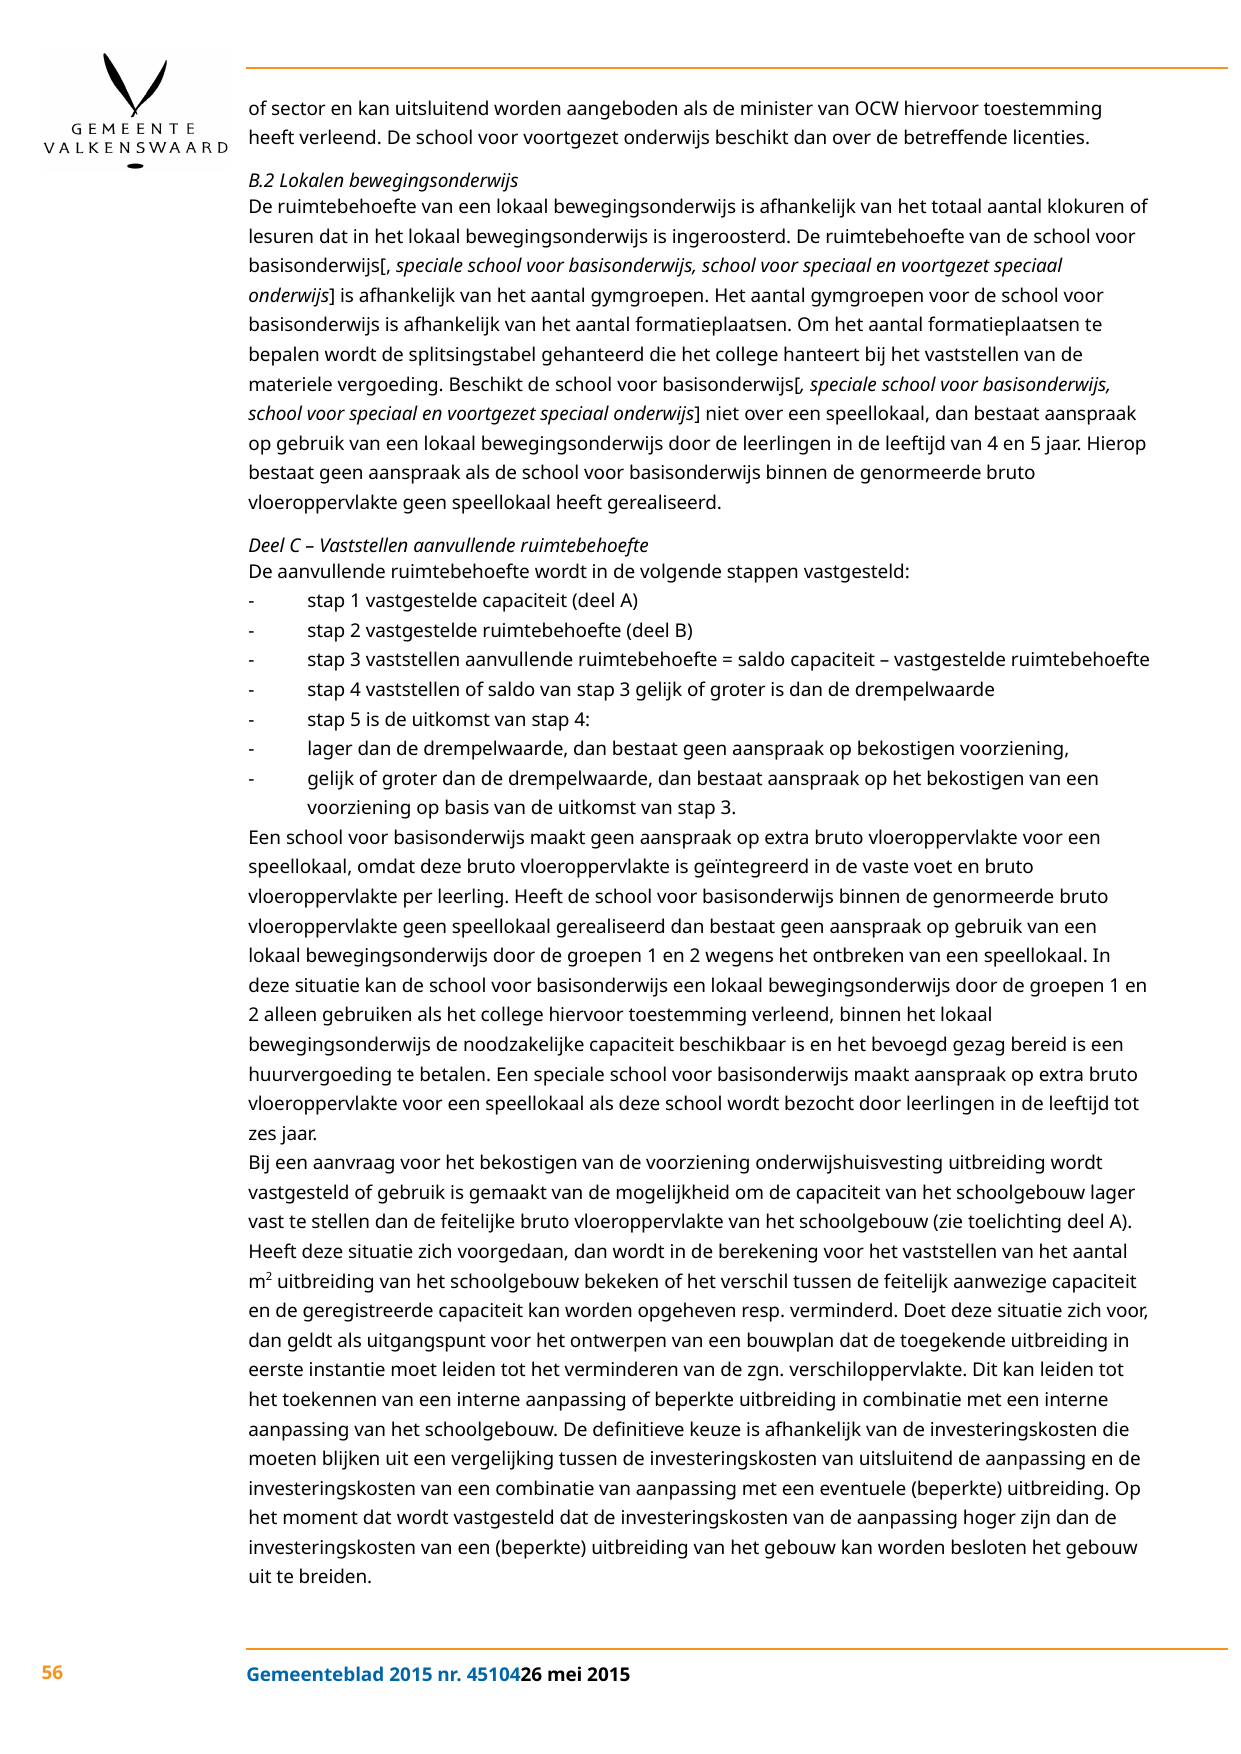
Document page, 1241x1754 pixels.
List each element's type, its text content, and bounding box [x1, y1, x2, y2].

list stap 4 vaststellen of saldo van stap 3 gelijk of groter is dan de drempelwaarde [248, 676, 1152, 702]
list stap 1 vastgestelde capaciteit (deel A) [248, 587, 1152, 613]
list stap 3 vaststellen aanvullende ruimtebehoefte = saldo capaciteit – vastgestelde ruimtebehoefte [248, 647, 1152, 672]
text Een school voor basisonderwijs maakt geen aanspraak op extra bruto vloeroppervlakte voor een speellokaal, omdat deze bruto vloeroppervlakte is geïntegreerd in de vaste voet en bruto vloeroppervlakte per leerling. Heeft de school voor basisonderwijs binnen de genormeerde bruto vloeroppervlakte geen speellokaal gerealiseerd dan bestaat geen aanspraak op gebruik van een lokaal bewegingsonderwijs door de groepen 1 en 2 wegens het ontbreken van een speellokaal. In deze situatie kan de school voor basisonderwijs een lokaal bewegingsonderwijs door de groepen 1 en 2 alleen gebruiken als het college hiervoor toestemming verleend, binnen het lokaal bewegingsonderwijs de noodzakelijke capaciteit beschikbaar is en het bevoegd gezag bereid is een huurvergoeding te betalen. Een speciale school voor basisonderwijs maakt aanspraak op extra bruto vloeroppervlakte voor een speellokaal als deze school wordt bezocht door leerlingen in de leeftijd tot zes jaar. [248, 824, 1152, 1146]
text De aanvullende ruimtebehoefte wordt in de volgende stappen vastgesteld: [248, 558, 1152, 584]
picture [41, 47, 231, 172]
text Bij een aanvraag voor het bekostigen van de voorziening onderwijshuisvesting uitbreiding wordt vastgesteld of gebruik is gemaakt van de mogelijkheid om de capaciteit van het schoolgebouw lager vast te stellen dan de feitelijke bruto vloeroppervlakte van het schoolgebouw (zie toelichting deel A). Heeft deze situatie zich voorgedaan, dan wordt in de berekening voor het vaststellen van het aantal m2 uitbreiding van het schoolgebouw bekeken of het verschil tussen de feitelijk aanwezige capaciteit en de geregistreerde capaciteit kan worden opgeheven resp. verminderd. Doet deze situatie zich voor, dan geldt als uitgangspunt voor het ontwerpen van een bouwplan dat de toegekende uitbreiding in eerste instantie moet leiden tot het verminderen van de zgn. verschiloppervlakte. Dit kan leiden tot het toekennen van een interne aanpassing of beperkte uitbreiding in combinatie met een interne aanpassing van het schoolgebouw. De definitieve keuze is afhankelijk van de investeringskosten die moeten blijken uit een vergelijking tussen de investeringskosten van uitsluitend de aanpassing en de investeringskosten van een combinatie van aanpassing met een eventuele (beperkte) uitbreiding. Op het moment dat wordt vastgesteld dat de investeringskosten van de aanpassing hoger zijn dan de investeringskosten van een (beperkte) uitbreiding van het gebouw kan worden besloten het gebouw uit te breiden. [248, 1149, 1152, 1589]
text Deel C – Vaststellen aanvullende ruimtebehoefte [248, 532, 1152, 558]
list lager dan de drempelwaarde, dan bestaat geen aanspraak op bekostigen voorziening, [248, 735, 1152, 761]
text B.2 Lokalen bewegingsonderwijs [248, 167, 1152, 193]
list stap 5 is de uitkomst van stap 4: [248, 706, 1152, 732]
text De ruimtebehoefte van een lokaal bewegingsonderwijs is afhankelijk van het totaal aantal klokuren of lesuren dat in het lokaal bewegingsonderwijs is ingeroosterd. De ruimtebehoefte van de school voor basisonderwijs[, speciale school voor basisonderwijs, school voor speciaal en voortgezet speciaal onderwijs] is afhankelijk van het aantal gymgroepen. Het aantal gymgroepen voor de school voor basisonderwijs is afhankelijk van het aantal formatieplaatsen. Om het aantal formatieplaatsen te bepalen wordt de splitsingstabel gehanteerd die het college hanteert bij het vaststellen van de materiele vergoeding. Beschikt de school voor basisonderwijs[, speciale school voor basisonderwijs, school voor speciaal en voortgezet speciaal onderwijs] niet over een speellokaal, dan bestaat aanspraak op gebruik van een lokaal bewegingsonderwijs door de leerlingen in de leeftijd van 4 en 5 jaar. Hierop bestaat geen aanspraak als de school voor basisonderwijs binnen de genormeerde bruto vloeroppervlakte geen speellokaal heeft gerealiseerd. [248, 193, 1152, 515]
text of sector en kan uitsluitend worden aangeboden als de minister van OCW hiervoor toestemming heeft verleend. De school voor voortgezet onderwijs beschikt dan over de betreffende licenties. [248, 95, 1152, 150]
list stap 2 vastgestelde ruimtebehoefte (deel B) [248, 617, 1152, 643]
list gelijk of groter dan de drempelwaarde, dan bestaat aanspraak op het bekostigen van een voorziening op basis van de uitkomst van stap 3. [248, 765, 1152, 820]
